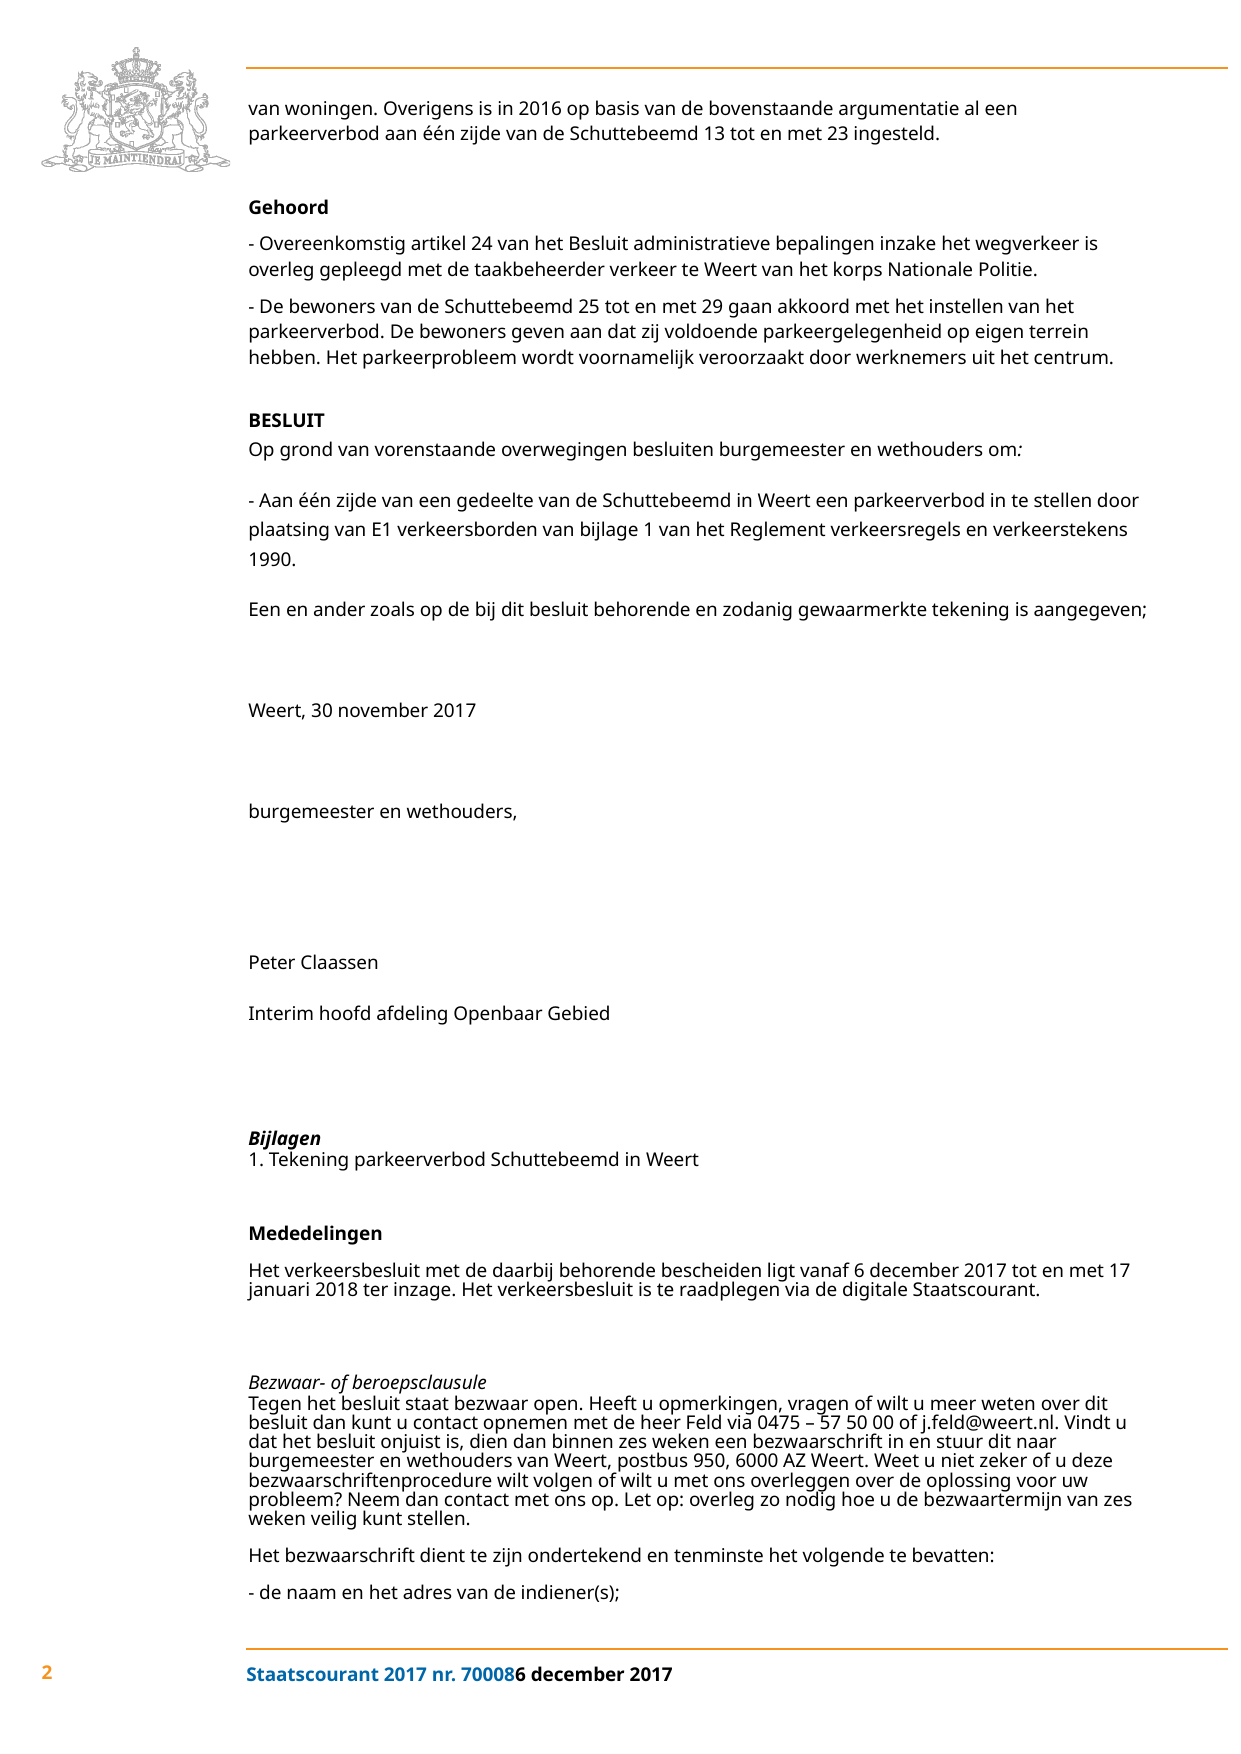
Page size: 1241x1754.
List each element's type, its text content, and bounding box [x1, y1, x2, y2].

picture [41, 47, 231, 172]
text 1. Tekening parkeerverbod Schuttebeemd in Weert [248, 1151, 1152, 1170]
text burgemeester en wethouders, [248, 798, 1152, 824]
text Bezwaar- of beroepsclausule [248, 1369, 1152, 1394]
text Interim hoofd afdeling Openbaar Gebied [248, 1000, 1152, 1026]
text Weert, 30 november 2017 [248, 697, 1152, 723]
text Mededelingen [248, 1225, 1152, 1244]
text Een en ander zoals op de bij dit besluit behorende en zodanig gewaarmerkte tekening is aangegeven; [248, 597, 1152, 622]
text Bijlagen [248, 1125, 1152, 1151]
text Tegen het besluit staat bezwaar open. Heeft u opmerkingen, vragen of wilt u meer weten over dit besluit dan kunt u contact opnemen met de heer Feld via 0475 – 57 50 00 of j.feld@weert.nl. Vindt u dat het besluit onjuist is, dien dan binnen zes weken een bezwaarschrift in en stuur dit naar burgemeester en wethouders van Weert, postbus 950, 6000 AZ Weert. Weet u niet zeker of u deze bezwaarschriftenprocedure wilt volgen of wilt u met ons overleggen over de oplossing voor uw probleem? Neem dan contact met ons op. Let op: overleg zo nodig hoe u de bezwaartermijn van zes weken veilig kunt stellen. [248, 1394, 1152, 1529]
text Gehoord [248, 194, 1152, 219]
text Het verkeersbesluit met de daarbij behorende bescheiden ligt vanaf 6 december 2017 tot en met 17 januari 2018 ter inzage. Het verkeersbesluit is te raadplegen via de digitale Staatscourant. [248, 1262, 1152, 1301]
text - Overeenkomstig artikel 24 van het Besluit administratieve bepalingen inzake het wegverkeer is overleg gepleegd met de taakbeheerder verkeer te Weert van het korps Nationale Politie. [248, 231, 1152, 282]
text - De bewoners van de Schuttebeemd 25 tot en met 29 gaan akkoord met het instellen van het parkeerverbod. De bewoners geven aan dat zij voldoende parkeergelegenheid op eigen terrein hebben. Het parkeerprobleem wordt voornamelijk veroorzaakt door werknemers uit het centrum. [248, 293, 1152, 370]
text Peter Claassen [248, 949, 1152, 975]
text van woningen. Overigens is in 2016 op basis van de bovenstaande argumentatie al een parkeerverbod aan één zijde van de Schuttebeemd 13 tot en met 23 ingesteld. [248, 95, 1152, 146]
text - de naam en het adres van de indiener(s); [248, 1584, 1152, 1603]
text BESLUIT [248, 407, 1152, 433]
text Het bezwaarschrift dient te zijn ondertekend en tenminste het volgende te bevatten: [248, 1547, 1152, 1566]
text - Aan één zijde van een gedeelte van de Schuttebeemd in Weert een parkeerverbod in te stellen door plaatsing van E1 verkeersborden van bijlage 1 van het Reglement verkeersregels en verkeerstekens 1990. [248, 487, 1152, 572]
text Op grond van vorenstaande overwegingen besluiten burgemeester en wethouders om: [248, 437, 1152, 462]
